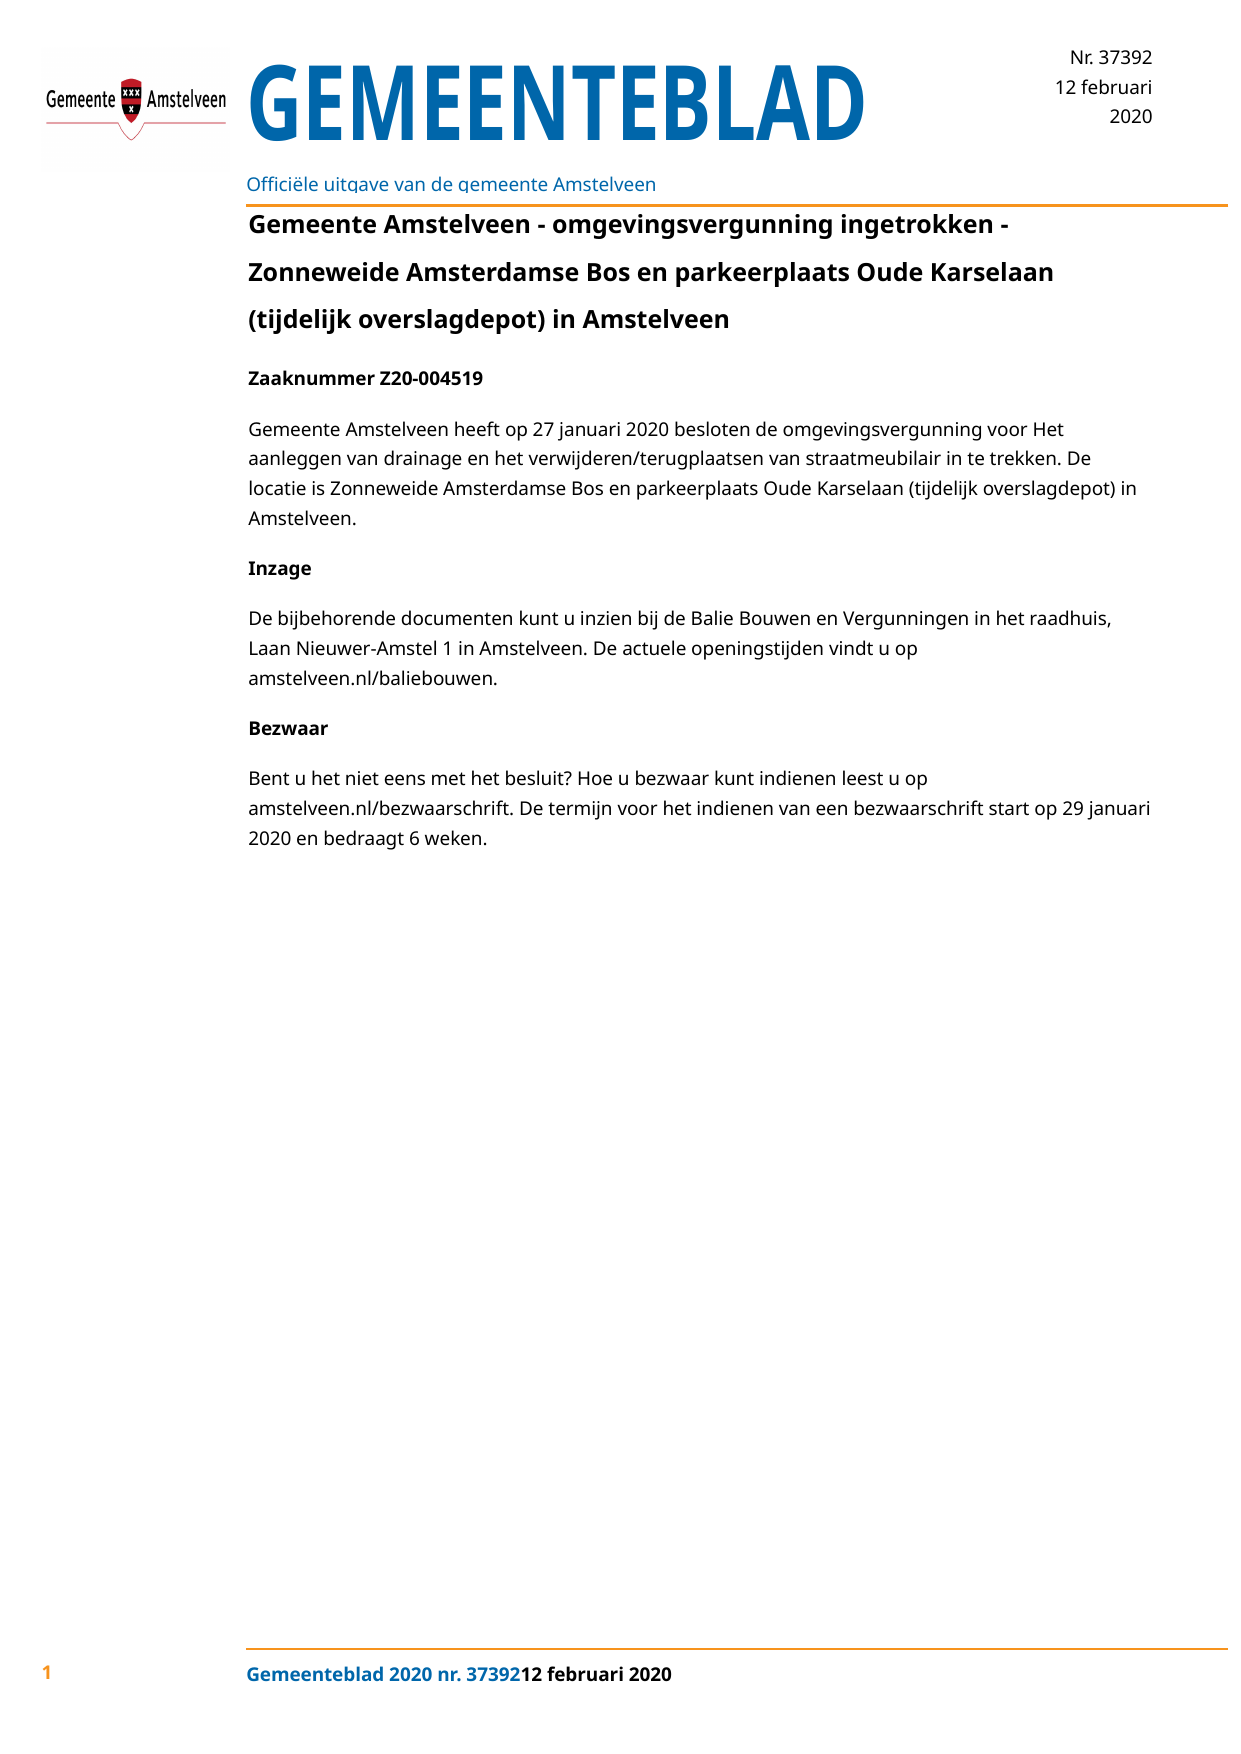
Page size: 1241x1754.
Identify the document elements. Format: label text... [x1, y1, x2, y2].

text Gemeente Amstelveen - omgevingsvergunning ingetrokken - Zonneweide Amsterdamse Bos en parkeerplaats Oude Karselaan (tijdelijk overslagdepot) in Amstelveen [248, 207, 1152, 336]
text De bijbehorende documenten kunt u inzien bij de Balie Bouwen en Vergunningen in het raadhuis, Laan Nieuwer-Amstel 1 in Amstelveen. De actuele openingstijden vindt u op amstelveen.nl/baliebouwen. [248, 606, 1152, 690]
text Gemeente Amstelveen heeft op 27 januari 2020 besloten de omgevingsvergunning voor Het aanleggen van drainage en het verwijderen/terugplaatsen van straatmeubilair in te trekken. De locatie is Zonneweide Amsterdamse Bos en parkeerplaats Oude Karselaan (tijdelijk overslagdepot) in Amstelveen. [248, 416, 1152, 530]
text Bent u het niet eens met het besluit? Hoe u bezwaar kunt indienen leest u op amstelveen.nl/bezwaarschrift. De termijn voor het indienen van een bezwaarschrift start op 29 januari 2020 en bedraagt 6 weken. [248, 766, 1152, 850]
text Inzage [248, 555, 1152, 581]
text Zaaknummer Z20-004519 [248, 366, 1152, 391]
text Bezwaar [248, 715, 1152, 741]
picture [41, 47, 231, 172]
